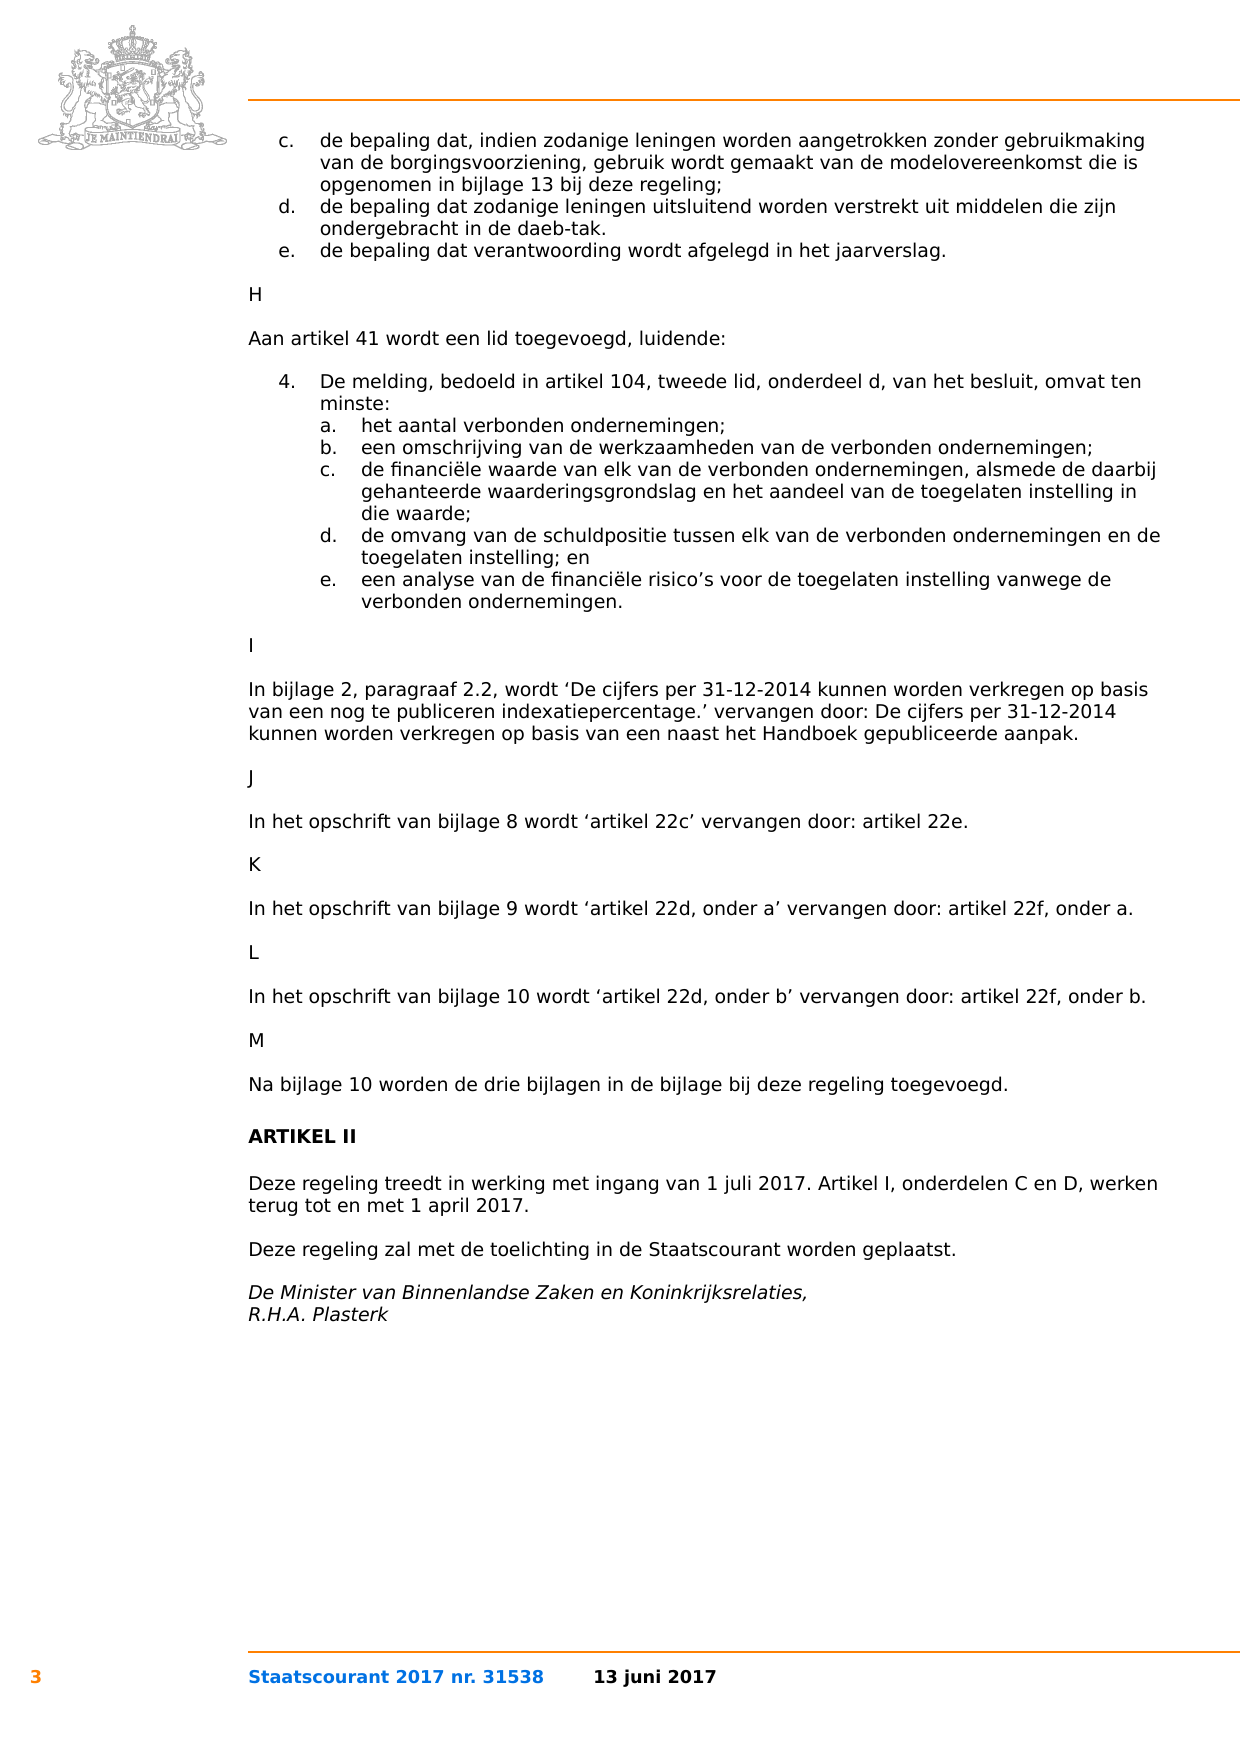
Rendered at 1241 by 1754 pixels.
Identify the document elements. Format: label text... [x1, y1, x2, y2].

text d. de bepaling dat zodanige leningen uitsluitend worden verstrekt uit middelen die zijn ondergebracht in de daeb-tak. [278, 196, 1163, 240]
text M [248, 1030, 1163, 1052]
text c. de financiële waarde van elk van de verbonden ondernemingen, alsmede de daarbij gehanteerde waarderingsgrondslag en het aandeel van de toegelaten instelling in die waarde; [319, 459, 1163, 525]
text Deze regeling zal met de toelichting in de Staatscourant worden geplaatst. [248, 1238, 1163, 1260]
text L [248, 942, 1163, 964]
text In het opschrift van bijlage 8 wordt ‘artikel 22c’ vervangen door: artikel 22e. [248, 811, 1163, 832]
text In het opschrift van bijlage 9 wordt ‘artikel 22d, onder a’ vervangen door: artikel 22f, onder a. [248, 898, 1163, 920]
text d. de omvang van de schuldpositie tussen elk van de verbonden ondernemingen en de toegelaten instelling; en [319, 525, 1163, 569]
text c. de bepaling dat, indien zodanige leningen worden aangetrokken zonder gebruikmaking van de borgingsvoorziening, gebruik wordt gemaakt van de modelovereenkomst die is opgenomen in bijlage 13 bij deze regeling; [278, 130, 1163, 196]
text De Minister van Binnenlandse Zaken en Koninkrijksrelaties, R.H.A. Plasterk [248, 1282, 1163, 1326]
text H [248, 284, 1163, 306]
subtitle ARTIKEL II [248, 1126, 1163, 1148]
text Aan artikel 41 wordt een lid toegevoegd, luidende: [248, 327, 1163, 349]
text a. het aantal verbonden ondernemingen; [319, 415, 1163, 437]
picture [38, 25, 227, 150]
text b. een omschrijving van de werkzaamheden van de verbonden ondernemingen; [319, 437, 1163, 459]
text 4. De melding, bedoeld in artikel 104, tweede lid, onderdeel d, van het besluit, omvat ten minste: [278, 371, 1163, 415]
text Deze regeling treedt in werking met ingang van 1 juli 2017. Artikel I, onderdelen C en D, werken terug tot en met 1 april 2017. [248, 1173, 1163, 1217]
text e. de bepaling dat verantwoording wordt afgelegd in het jaarverslag. [278, 240, 1163, 262]
text K [248, 854, 1163, 876]
text I [248, 635, 1163, 657]
text In het opschrift van bijlage 10 wordt ‘artikel 22d, onder b’ vervangen door: artikel 22f, onder b. [248, 986, 1163, 1008]
text J [248, 767, 1163, 789]
text e. een analyse van de financiële risico’s voor de toegelaten instelling vanwege de verbonden ondernemingen. [319, 569, 1163, 613]
text In bijlage 2, paragraaf 2.2, wordt ‘De cijfers per 31-12-2014 kunnen worden verkregen op basis van een nog te publiceren indexatiepercentage.’ vervangen door: De cijfers per 31-12-2014 kunnen worden verkregen op basis van een naast het Handboek gepubliceerde aanpak. [248, 679, 1163, 745]
text Na bijlage 10 worden de drie bijlagen in de bijlage bij deze regeling toegevoegd. [248, 1074, 1163, 1096]
